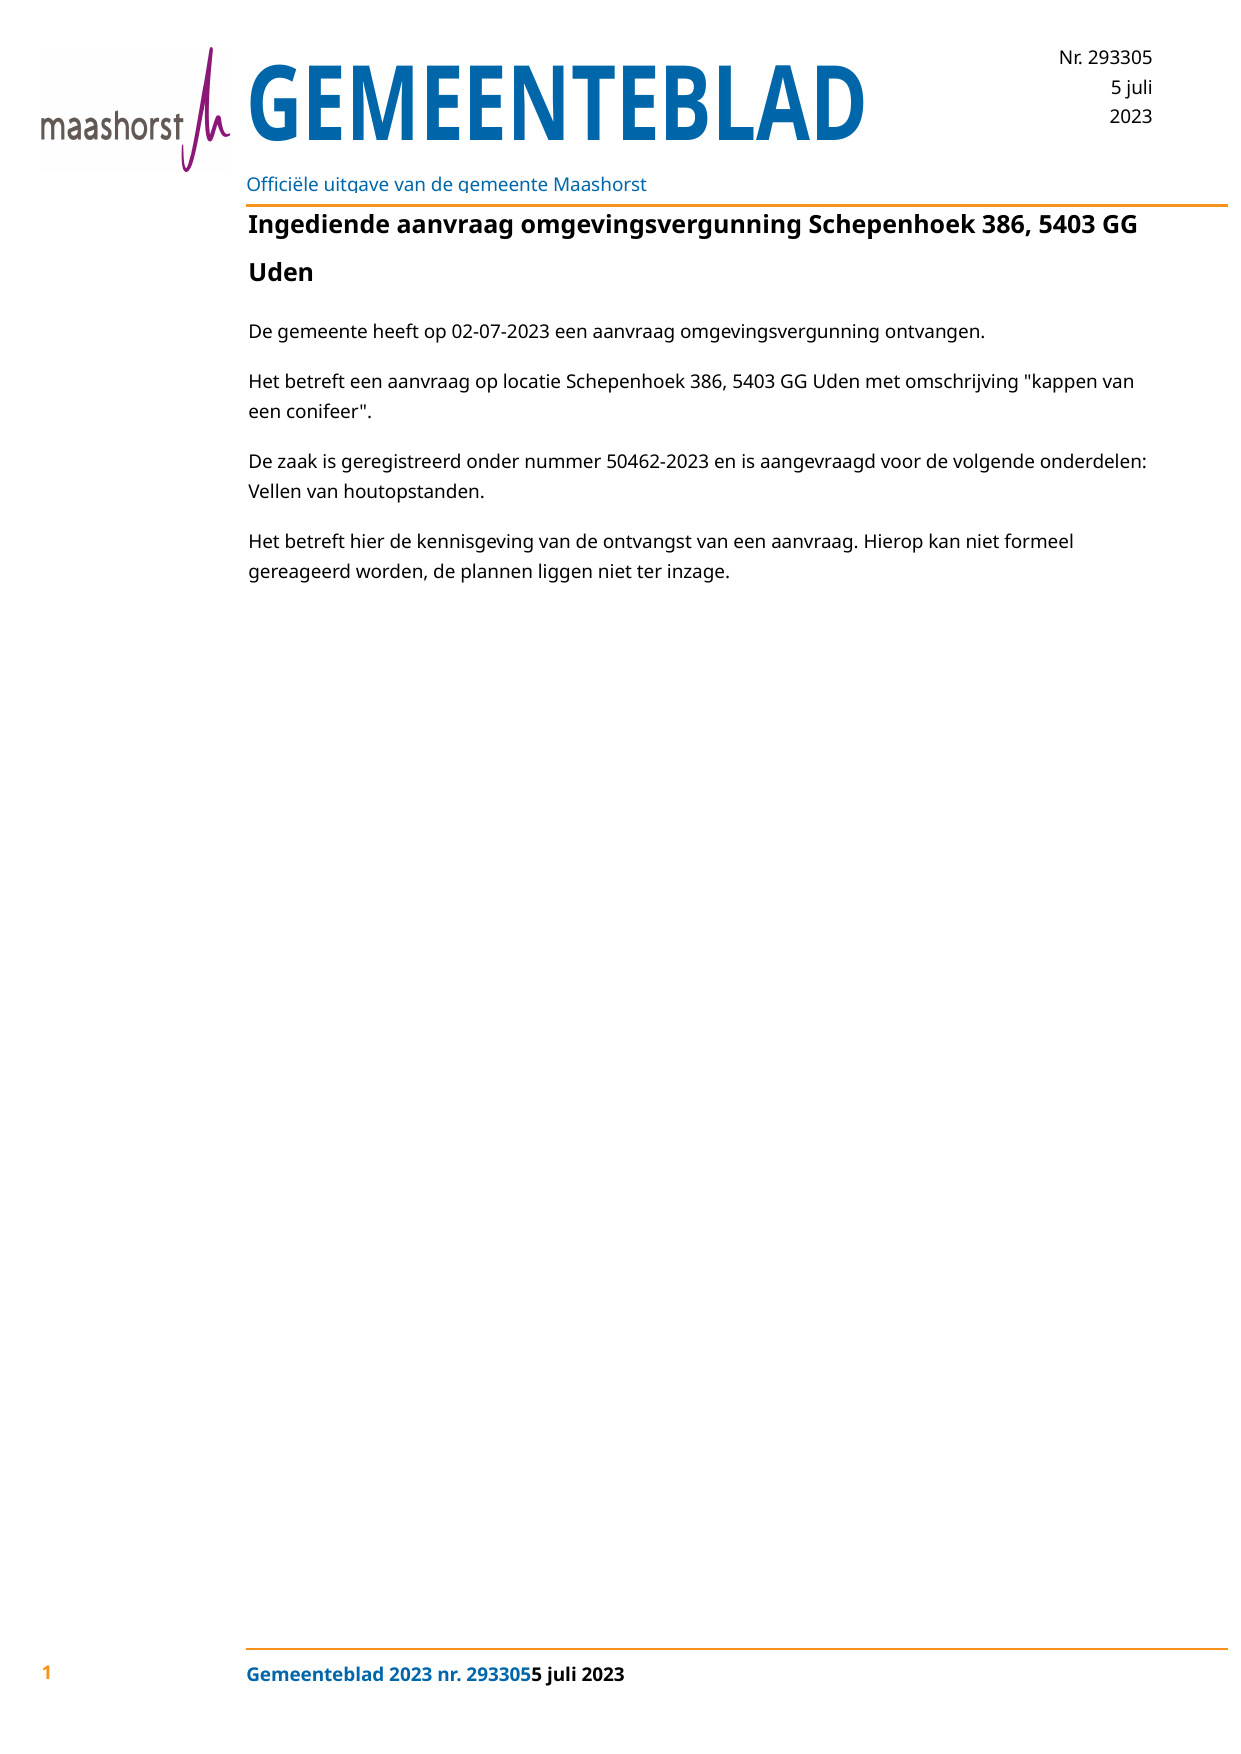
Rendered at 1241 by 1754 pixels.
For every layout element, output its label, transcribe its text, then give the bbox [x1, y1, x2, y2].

text De gemeente heeft op 02-07-2023 een aanvraag omgevingsvergunning ontvangen. [248, 318, 1152, 344]
text Het betreft een aanvraag op locatie Schepenhoek 386, 5403 GG Uden met omschrijving "kappen van een conifeer". [248, 368, 1152, 424]
text De zaak is geregistreerd onder nummer 50462-2023 en is aangevraagd voor de volgende onderdelen: Vellen van houtopstanden. [248, 448, 1152, 504]
text Ingediende aanvraag omgevingsvergunning Schepenhoek 386, 5403 GG Uden [248, 207, 1152, 288]
text Het betreft hier de kennisgeving van de ontvangst van een aanvraag. Hierop kan niet formeel gereageerd worden, de plannen liggen niet ter inzage. [248, 528, 1152, 584]
picture [41, 47, 231, 172]
